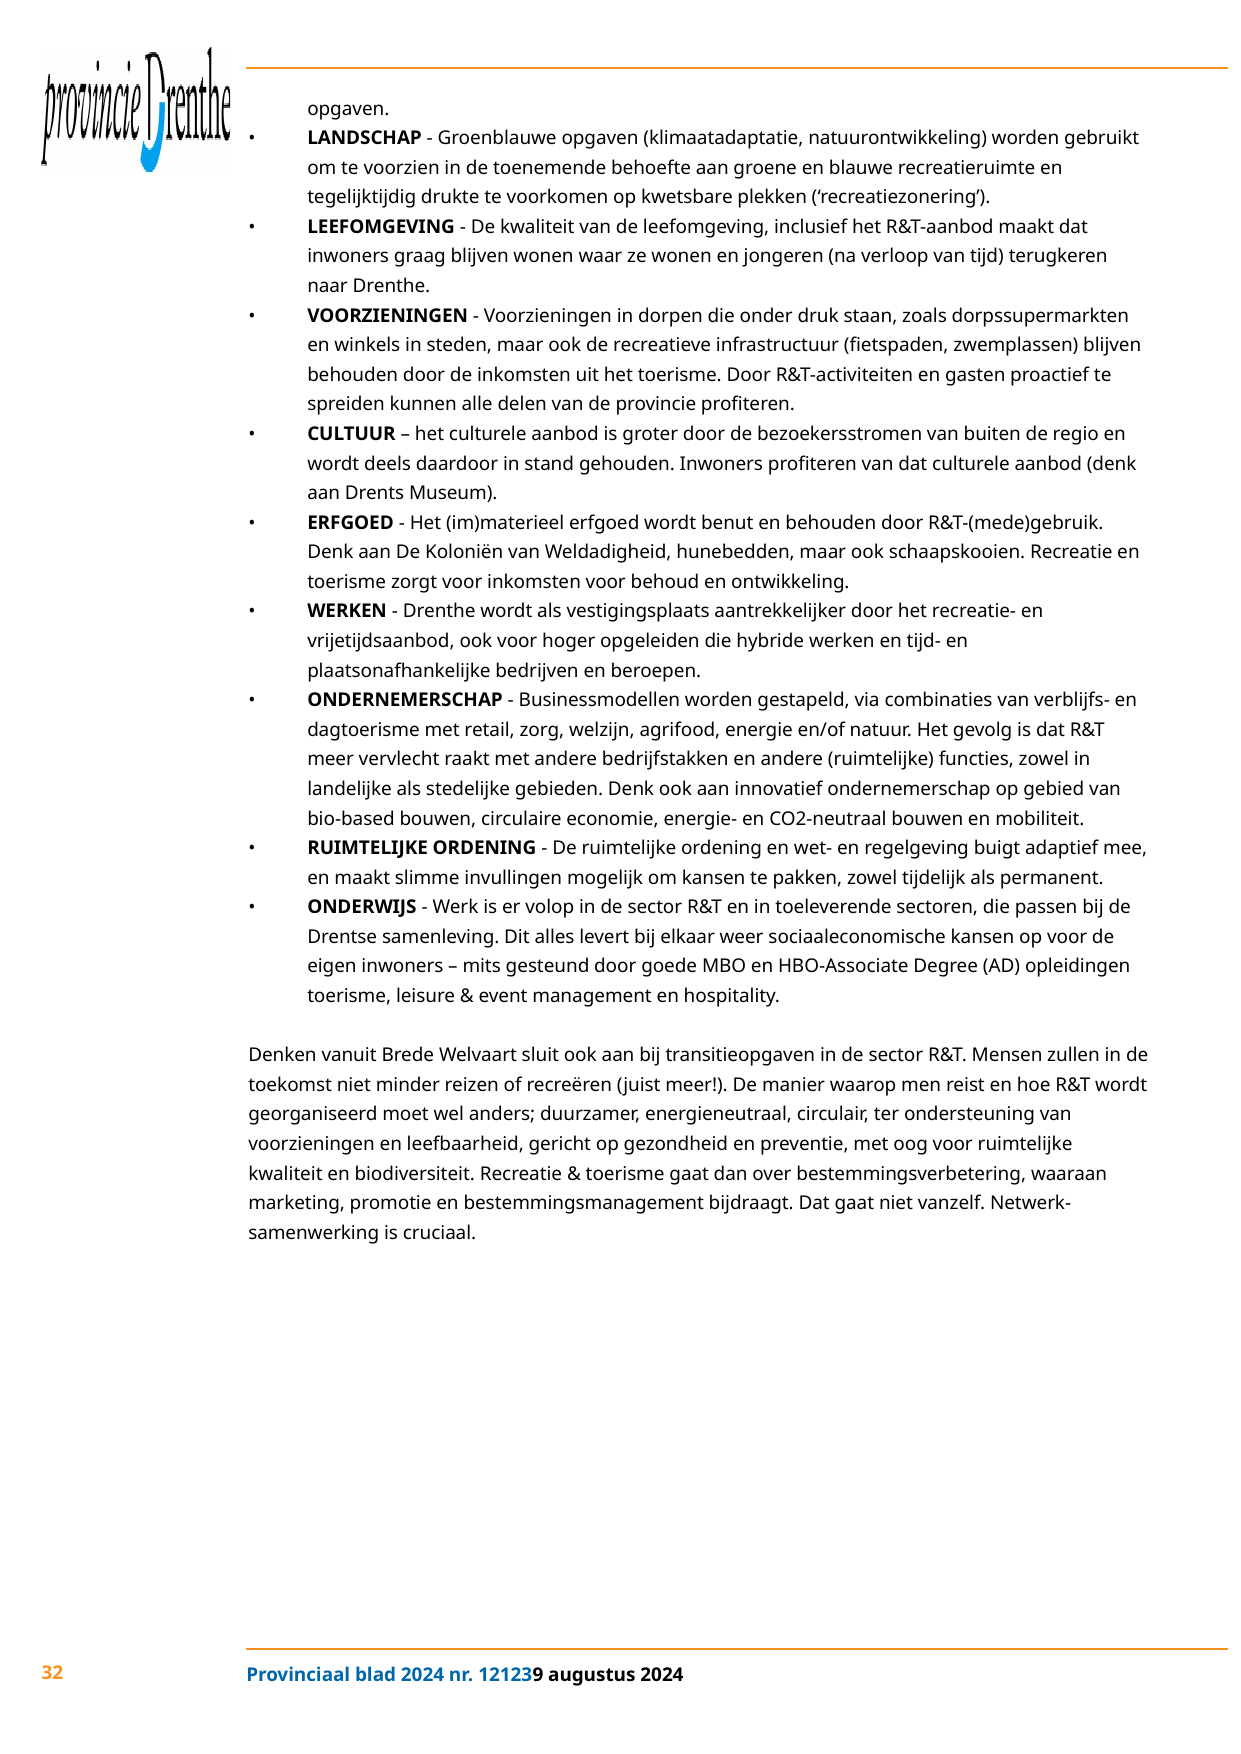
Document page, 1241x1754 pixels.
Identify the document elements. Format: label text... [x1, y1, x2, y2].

list ONDERWIJS - Werk is er volop in de sector R&T en in toeleverende sectoren, die passen bij de Drentse samenleving. Dit alles levert bij elkaar weer sociaaleconomische kansen op voor de eigen inwoners – mits gesteund door goede MBO en HBO-Associate Degree (AD) opleidingen toerisme, leisure & event management en hospitality. [248, 893, 1152, 1008]
list ERFGOED - Het (im)materieel erfgoed wordt benut en behouden door R&T-(mede)gebruik. Denk aan De Koloniën van Weldadigheid, hunebedden, maar ook schaapskooien. Recreatie en toerisme zorgt voor inkomsten voor behoud en ontwikkeling. [248, 509, 1152, 594]
list VOORZIENINGEN - Voorzieningen in dorpen die onder druk staan, zoals dorpssupermarkten en winkels in steden, maar ook de recreatieve infrastructuur (fietspaden, zwemplassen) blijven behouden door de inkomsten uit het toerisme. Door R&T-activiteiten en gasten proactief te spreiden kunnen alle delen van de provincie profiteren. [248, 302, 1152, 416]
list LEEFOMGEVING - De kwaliteit van de leefomgeving, inclusief het R&T-aanbod maakt dat inwoners graag blijven wonen waar ze wonen en jongeren (na verloop van tijd) terugkeren naar Drenthe. [248, 213, 1152, 298]
list RUIMTELIJKE ORDENING - De ruimtelijke ordening en wet- en regelgeving buigt adaptief mee, en maakt slimme invullingen mogelijk om kansen te pakken, zowel tijdelijk als permanent. [248, 834, 1152, 890]
list LANDSCHAP - Groenblauwe opgaven (klimaatadaptatie, natuurontwikkeling) worden gebruikt om te voorzien in de toenemende behoefte aan groene en blauwe recreatieruimte en tegelijktijdig drukte te voorkomen op kwetsbare plekken (‘recreatiezonering’). [248, 124, 1152, 209]
list CULTUUR – het culturele aanbod is groter door de bezoekersstromen van buiten de regio en wordt deels daardoor in stand gehouden. Inwoners profiteren van dat culturele aanbod (denk aan Drents Museum). [248, 420, 1152, 505]
list WERKEN - Drenthe wordt als vestigingsplaats aantrekkelijker door het recreatie- en vrijetijdsaanbod, ook voor hoger opgeleiden die hybride werken en tijd- en plaatsonafhankelijke bedrijven en beroepen. [248, 598, 1152, 683]
list ONDERNEMERSCHAP - Businessmodellen worden gestapeld, via combinaties van verblijfs- en dagtoerisme met retail, zorg, welzijn, agrifood, energie en/of natuur. Het gevolg is dat R&T meer vervlecht raakt met andere bedrijfstakken en andere (ruimtelijke) functies, zowel in landelijke als stedelijke gebieden. Denk ook aan innovatief ondernemerschap op gebied van bio-based bouwen, circulaire economie, energie- en CO2-neutraal bouwen en mobiliteit. [248, 686, 1152, 831]
text Denken vanuit Brede Welvaart sluit ook aan bij transitieopgaven in de sector R&T. Mensen zullen in de toekomst niet minder reizen of recreëren (juist meer!). De manier waarop men reist en hoe R&T wordt georganiseerd moet wel anders; duurzamer, energieneutraal, circulair, ter ondersteuning van voorzieningen en leefbaarheid, gericht op gezondheid en preventie, met oog voor ruimtelijke kwaliteit en biodiversiteit. Recreatie & toerisme gaat dan over bestemmingsverbetering, waaraan marketing, promotie en bestemmingsmanagement bijdraagt. Dat gaat niet vanzelf. Netwerk-samenwerking is cruciaal. [248, 1041, 1152, 1245]
list opgaven. [248, 95, 1152, 121]
picture [41, 47, 231, 172]
